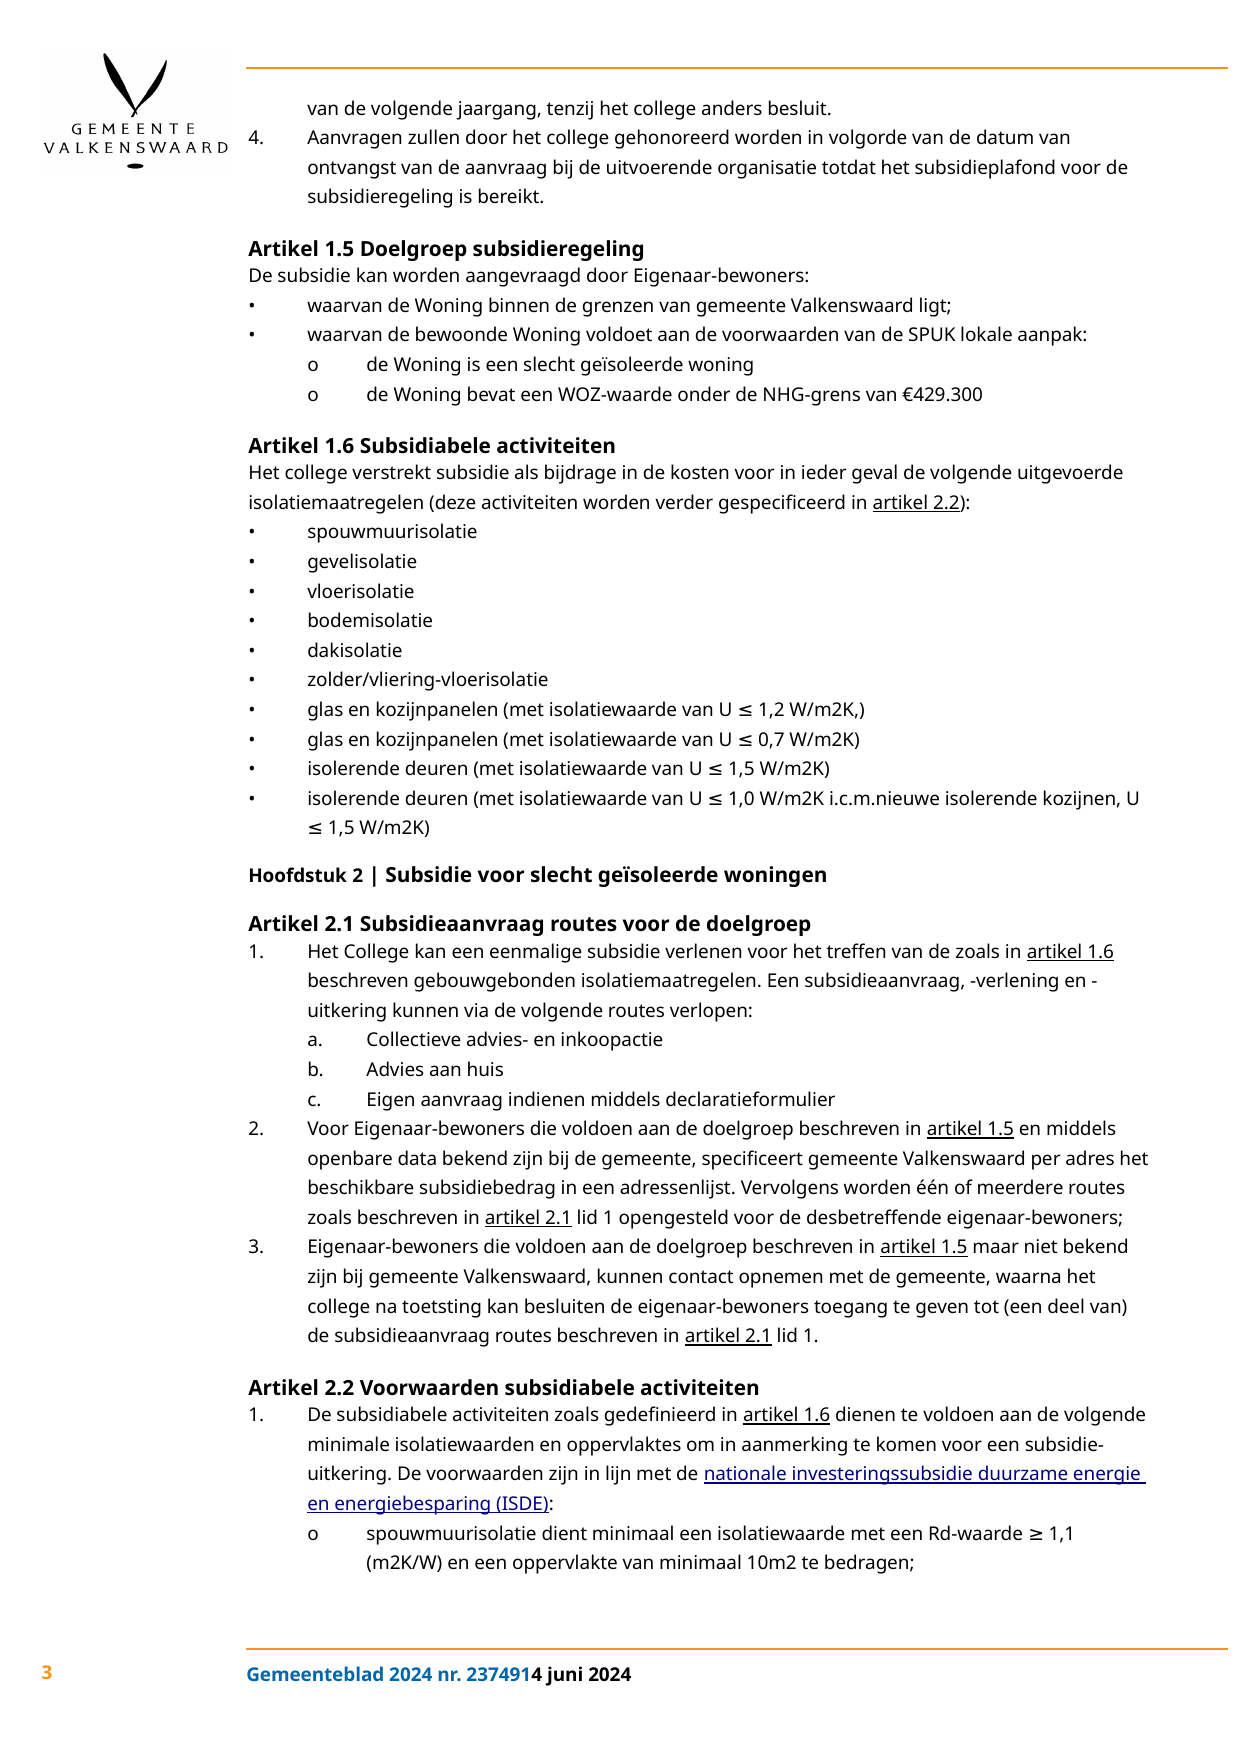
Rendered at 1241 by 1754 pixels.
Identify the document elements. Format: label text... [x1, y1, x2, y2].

text Artikel 2.1 Subsidieaanvraag routes voor de doelgroep [248, 909, 1152, 938]
list Voor Eigenaar-bewoners die voldoen aan de doelgroep beschreven in artikel 1.5 en middels openbare data bekend zijn bij de gemeente, specificeert gemeente Valkenswaard per adres het beschikbare subsidiebedrag in een adressenlijst. Vervolgens worden één of meerdere routes zoals beschreven in artikel 2.1 lid 1 opengesteld voor de desbetreffende eigenaar-bewoners; [248, 1115, 1152, 1230]
list spouwmuurisolatie [248, 519, 1152, 544]
picture [41, 47, 231, 172]
list isolerende deuren (met isolatiewaarde van U ≤ 1,0 W/m2K i.c.m.nieuwe isolerende kozijnen, U ≤ 1,5 W/m2K) [248, 785, 1152, 840]
list De subsidiabele activiteiten zoals gedefinieerd in artikel 1.6 dienen te voldoen aan de volgende minimale isolatiewaarden en oppervlaktes om in aanmerking te komen voor een subsidie-uitkering. De voorwaarden zijn in lijn met de nationale investeringssubsidie duurzame energie en energiebesparing (ISDE): [248, 1401, 1152, 1516]
list waarvan de Woning binnen de grenzen van gemeente Valkenswaard ligt; [248, 292, 1152, 318]
list waarvan de bewoonde Woning voldoet aan de voorwaarden van de SPUK lokale aanpak: [248, 322, 1152, 347]
list de Woning is een slecht geïsoleerde woning [307, 351, 1152, 377]
list isolerende deuren (met isolatiewaarde van U ≤ 1,5 W/m2K) [248, 755, 1152, 781]
list zolder/vliering-vloerisolatie [248, 667, 1152, 692]
list Het College kan een eenmalige subsidie verlenen voor het treffen van de zoals in artikel 1.6 beschreven gebouwgebonden isolatiemaatregelen. Een subsidieaanvraag, -verlening en -uitkering kunnen via de volgende routes verlopen: [248, 938, 1152, 1023]
list Aanvragen zullen door het college gehonoreerd worden in volgorde van de datum van ontvangst van de aanvraag bij de uitvoerende organisatie totdat het subsidieplafond voor de subsidieregeling is bereikt. [248, 124, 1152, 209]
list dakisolatie [248, 637, 1152, 663]
list bodemisolatie [248, 607, 1152, 633]
list de Woning bevat een WOZ-waarde onder de NHG-grens van €429.300 [307, 381, 1152, 406]
text Het college verstrekt subsidie als bijdrage in de kosten voor in ieder geval de volgende uitgevoerde isolatiemaatregelen (deze activiteiten worden verder gespecificeerd in artikel 2.2): [248, 459, 1152, 515]
list Eigenaar-bewoners die voldoen aan de doelgroep beschreven in artikel 1.5 maar niet bekend zijn bij gemeente Valkenswaard, kunnen contact opnemen met de gemeente, waarna het college na toetsting kan besluiten de eigenaar-bewoners toegang te geven tot (een deel van) de subsidieaanvraag routes beschreven in artikel 2.1 lid 1. [248, 1234, 1152, 1348]
list vloerisolatie [248, 578, 1152, 604]
list Eigen aanvraag indienen middels declaratieformulier [307, 1086, 1152, 1112]
list glas en kozijnpanelen (met isolatiewaarde van U ≤ 0,7 W/m2K) [248, 726, 1152, 752]
text Hoofdstuk 2 | Subsidie voor slecht geïsoleerde woningen [248, 860, 1152, 889]
list glas en kozijnpanelen (met isolatiewaarde van U ≤ 1,2 W/m2K,) [248, 696, 1152, 722]
text De subsidie kan worden aangevraagd door Eigenaar-bewoners: [248, 262, 1152, 288]
list spouwmuurisolatie dient minimaal een isolatiewaarde met een Rd-waarde ≥ 1,1 (m2K/W) en een oppervlakte van minimaal 10m2 te bedragen; [307, 1520, 1152, 1575]
list Advies aan huis [307, 1056, 1152, 1082]
text Artikel 2.2 Voorwaarden subsidiabele activiteiten [248, 1373, 1152, 1401]
text Artikel 1.6 Subsidiabele activiteiten [248, 431, 1152, 459]
list gevelisolatie [248, 548, 1152, 574]
list van de volgende jaargang, tenzij het college anders besluit. [248, 95, 1152, 121]
list Collectieve advies- en inkoopactie [307, 1027, 1152, 1052]
text Artikel 1.5 Doelgroep subsidieregeling [248, 234, 1152, 262]
